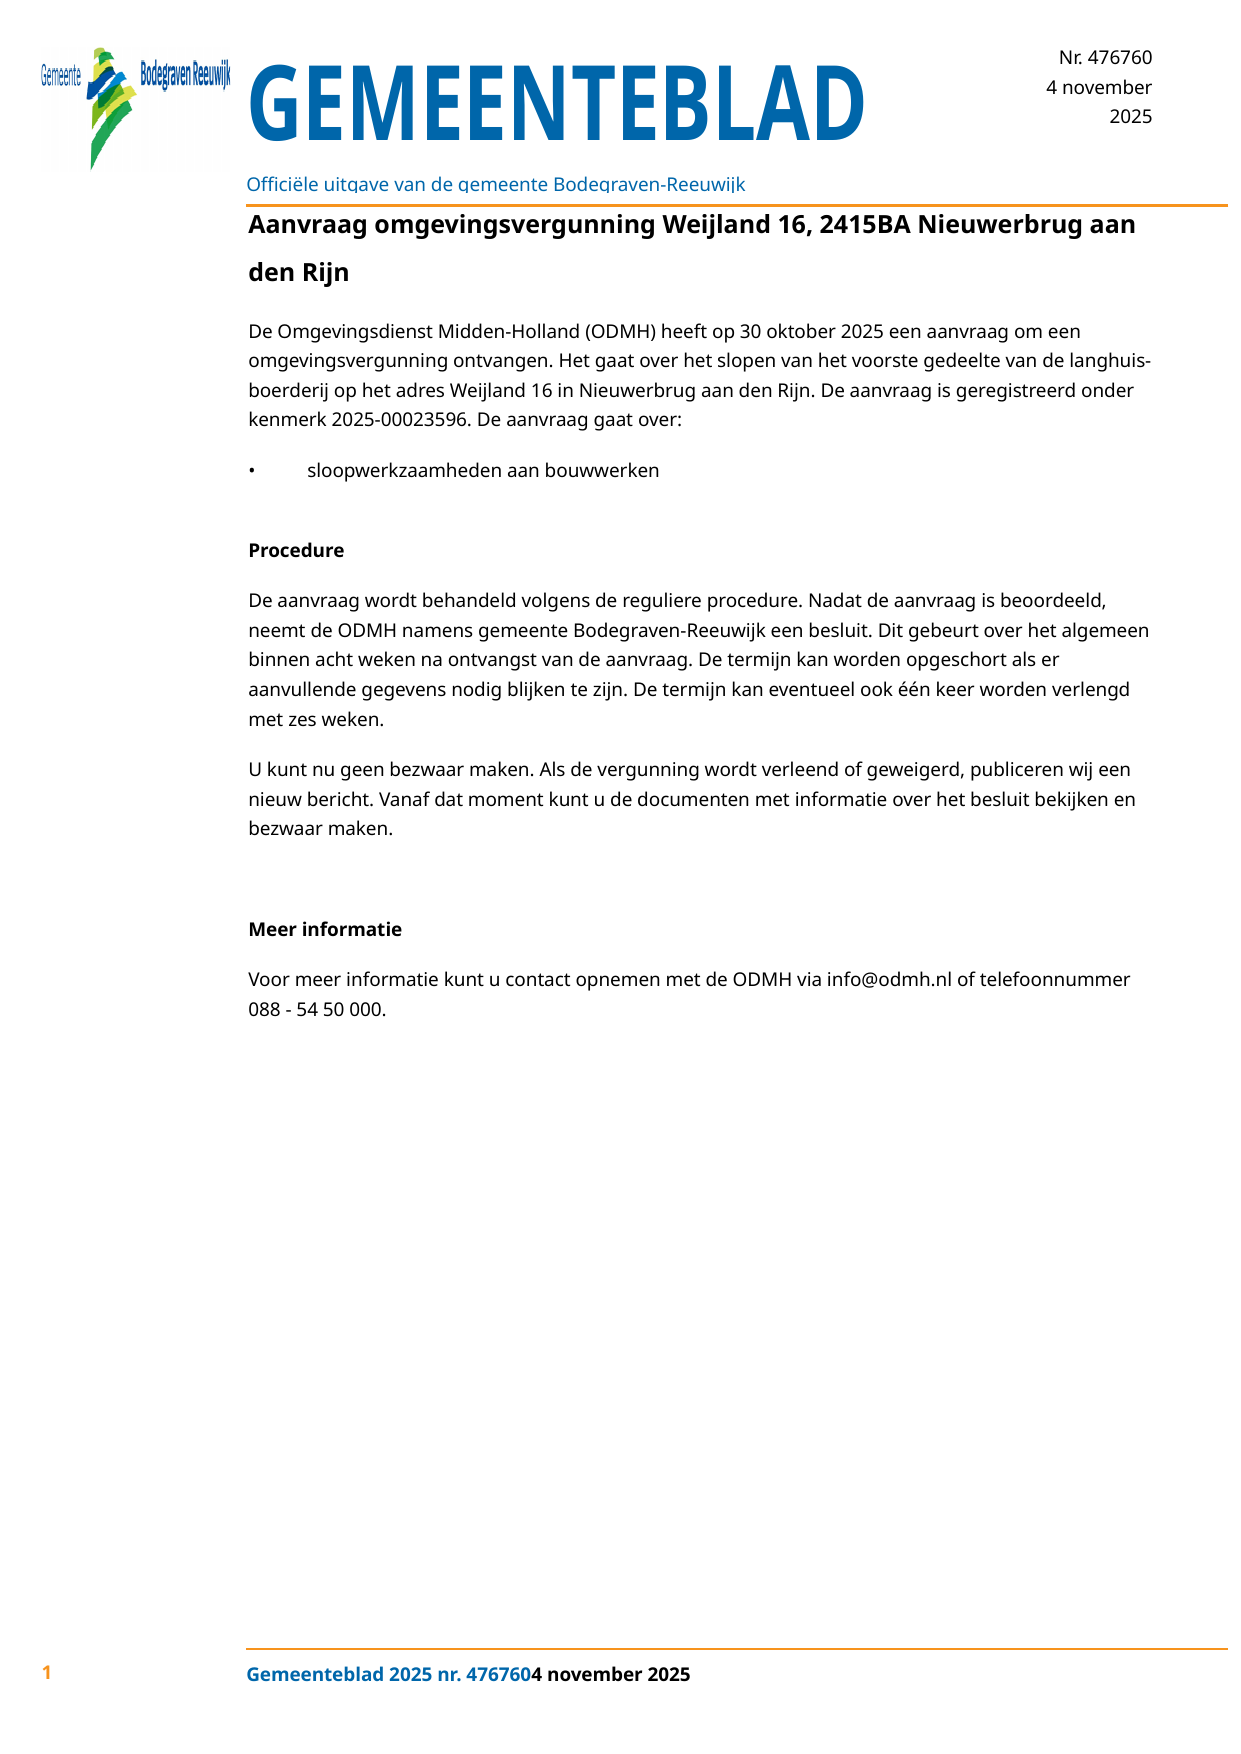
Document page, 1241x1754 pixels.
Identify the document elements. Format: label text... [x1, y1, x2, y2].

list sloopwerkzaamheden aan bouwwerken [248, 457, 1152, 483]
text Aanvraag omgevingsvergunning Weijland 16, 2415BA Nieuwerbrug aan den Rijn [248, 207, 1152, 288]
picture [41, 47, 231, 172]
text De aanvraag wordt behandeld volgens de reguliere procedure. Nadat de aanvraag is beoordeeld, neemt de ODMH namens gemeente Bodegraven-Reeuwijk een besluit. Dit gebeurt over het algemeen binnen acht weken na ontvangst van de aanvraag. De termijn kan worden opgeschort als er aanvullende gegevens nodig blijken te zijn. De termijn kan eventueel ook één keer worden verlengd met zes weken. [248, 587, 1152, 732]
text Meer informatie [248, 916, 1152, 942]
text Voor meer informatie kunt u contact opnemen met de ODMH via info@odmh.nl of telefoonnummer 088 - 54 50 000. [248, 967, 1152, 1022]
text Procedure [248, 537, 1152, 563]
text De Omgevingsdienst Midden-Holland (ODMH) heeft op 30 oktober 2025 een aanvraag om een omgevingsvergunning ontvangen. Het gaat over het slopen van het voorste gedeelte van de langhuis-boerderij op het adres Weijland 16 in Nieuwerbrug aan den Rijn. De aanvraag is geregistreerd onder kenmerk 2025-00023596. De aanvraag gaat over: [248, 318, 1152, 432]
text U kunt nu geen bezwaar maken. Als de vergunning wordt verleend of geweigerd, publiceren wij een nieuw bericht. Vanaf dat moment kunt u de documenten met informatie over het besluit bekijken en bezwaar maken. [248, 756, 1152, 841]
